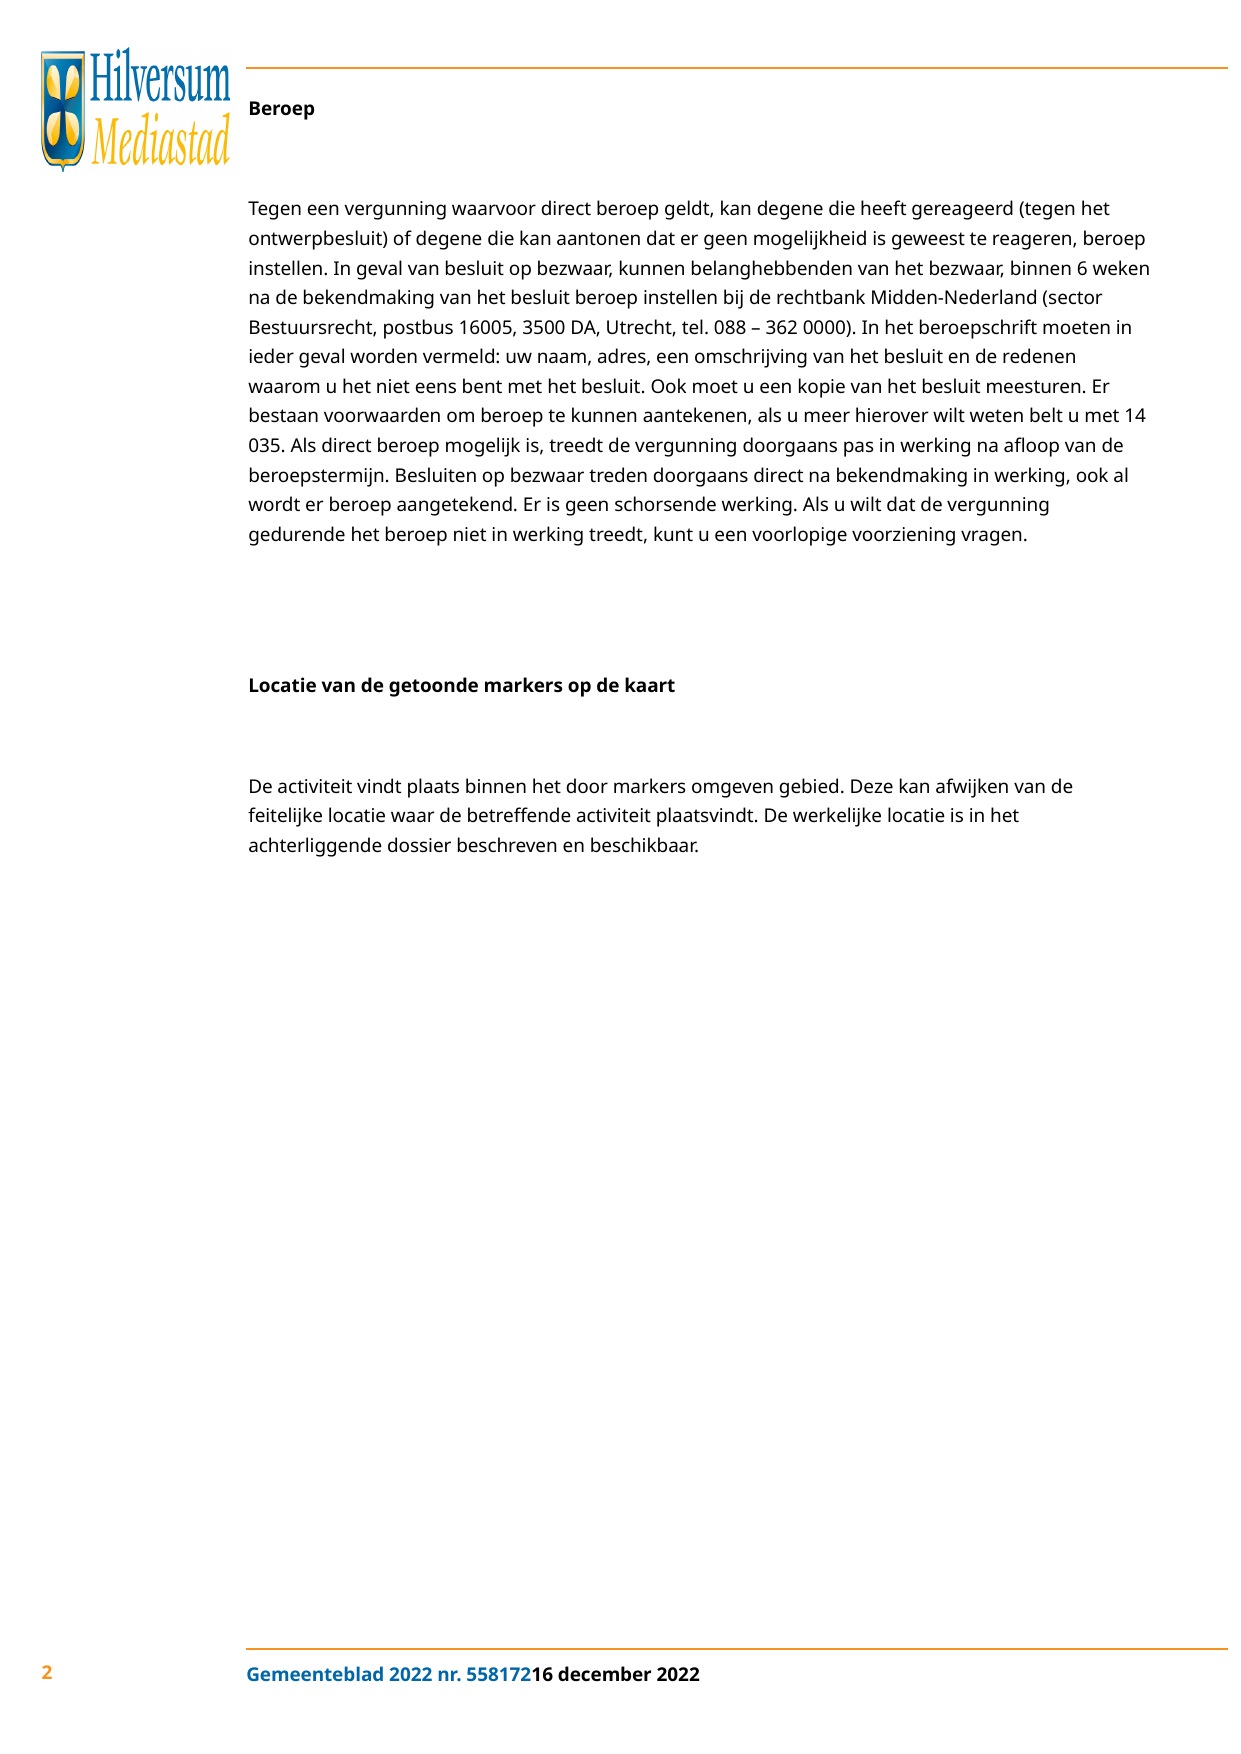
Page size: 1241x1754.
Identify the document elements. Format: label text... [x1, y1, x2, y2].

text De activiteit vindt plaats binnen het door markers omgeven gebied. Deze kan afwijken van de feitelijke locatie waar de betreffende activiteit plaatsvindt. De werkelijke locatie is in het achterliggende dossier beschreven en beschikbaar. [248, 773, 1152, 858]
text Tegen een vergunning waarvoor direct beroep geldt, kan degene die heeft gereageerd (tegen het ontwerpbesluit) of degene die kan aantonen dat er geen mogelijkheid is geweest te reageren, beroep instellen. In geval van besluit op bezwaar, kunnen belanghebbenden van het bezwaar, binnen 6 weken na de bekendmaking van het besluit beroep instellen bij de rechtbank Midden-Nederland (sector Bestuursrecht, postbus 16005, 3500 DA, Utrecht, tel. 088 – 362 0000). In het beroepschrift moeten in ieder geval worden vermeld: uw naam, adres, een omschrijving van het besluit en de redenen waarom u het niet eens bent met het besluit. Ook moet u een kopie van het besluit meesturen. Er bestaan voorwaarden om beroep te kunnen aantekenen, als u meer hierover wilt weten belt u met 14 035. Als direct beroep mogelijk is, treedt de vergunning doorgaans pas in werking na afloop van de beroepstermijn. Besluiten op bezwaar treden doorgaans direct na bekendmaking in werking, ook al wordt er beroep aangetekend. Er is geen schorsende werking. Als u wilt dat de vergunning gedurende het beroep niet in werking treedt, kunt u een voorlopige voorziening vragen. [248, 196, 1152, 547]
text Beroep [248, 95, 1152, 121]
text Locatie van de getoonde markers op de kaart [248, 672, 1152, 698]
picture [41, 47, 231, 172]
